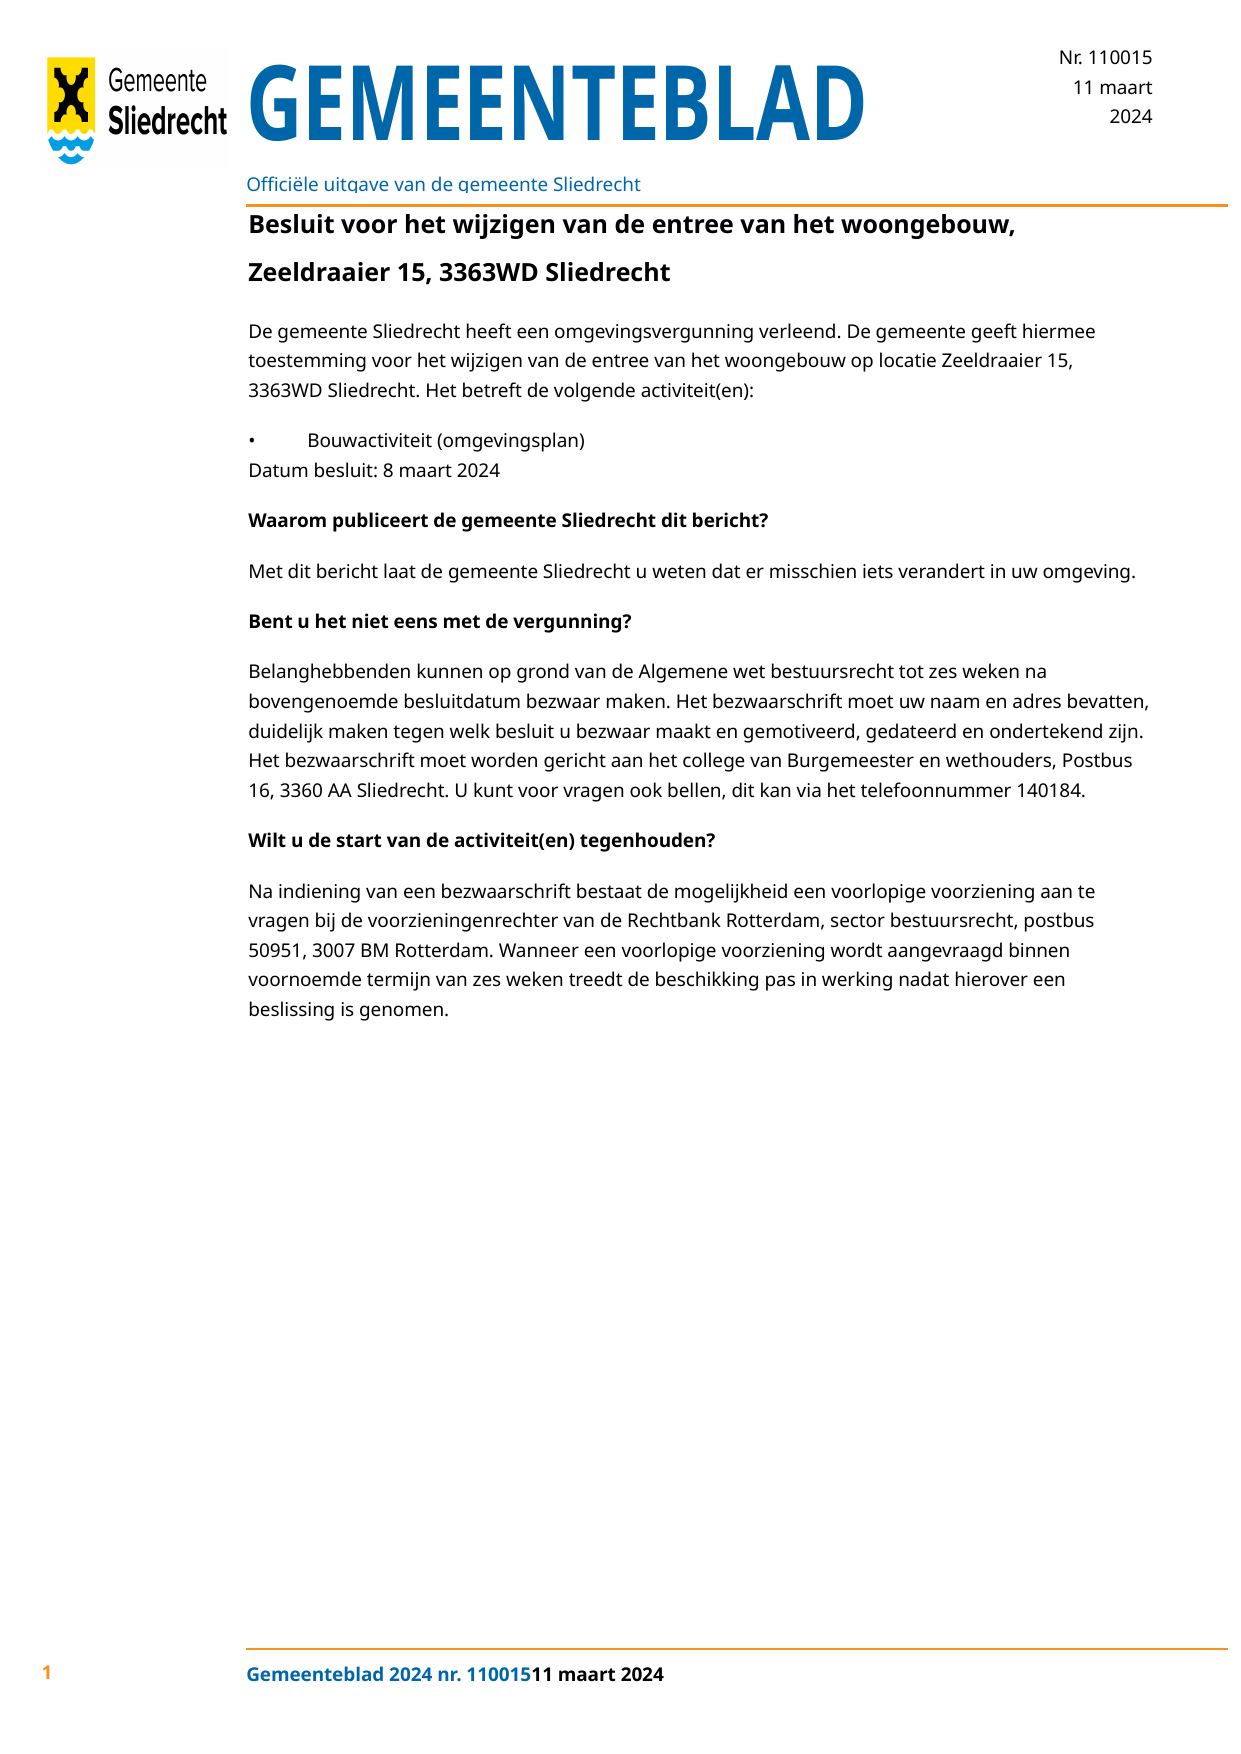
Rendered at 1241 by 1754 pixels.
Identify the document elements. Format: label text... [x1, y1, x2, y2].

text Belanghebbenden kunnen op grond van de Algemene wet bestuursrecht tot zes weken na bovengenoemde besluitdatum bezwaar maken. Het bezwaarschrift moet uw naam en adres bevatten, duidelijk maken tegen welk besluit u bezwaar maakt en gemotiveerd, gedateerd en ondertekend zijn. Het bezwaarschrift moet worden gericht aan het college van Burgemeester en wethouders, Postbus 16, 3360 AA Sliedrecht. U kunt voor vragen ook bellen, dit kan via het telefoonnummer 140184. [248, 659, 1152, 803]
text De gemeente Sliedrecht heeft een omgevingsvergunning verleend. De gemeente geeft hiermee toestemming voor het wijzigen van de entree van het woongebouw op locatie Zeeldraaier 15, 3363WD Sliedrecht. Het betreft de volgende activiteit(en): [248, 318, 1152, 403]
text Besluit voor het wijzigen van de entree van het woongebouw, Zeeldraaier 15, 3363WD Sliedrecht [248, 207, 1152, 288]
text Bent u het niet eens met de vergunning? [248, 608, 1152, 634]
list Bouwactiviteit (omgevingsplan) [248, 427, 1152, 453]
picture [41, 47, 231, 172]
text Waarom publiceert de gemeente Sliedrecht dit bericht? [248, 507, 1152, 533]
text Datum besluit: 8 maart 2024 [248, 457, 1152, 483]
text Met dit bericht laat de gemeente Sliedrecht u weten dat er misschien iets verandert in uw omgeving. [248, 558, 1152, 584]
text Na indiening van een bezwaarschrift bestaat de mogelijkheid een voorlopige voorziening aan te vragen bij de voorzieningenrechter van de Rechtbank Rotterdam, sector bestuursrecht, postbus 50951, 3007 BM Rotterdam. Wanneer een voorlopige voorziening wordt aangevraagd binnen voornoemde termijn van zes weken treedt de beschikking pas in werking nadat hierover een beslissing is genomen. [248, 878, 1152, 1022]
text Wilt u de start van de activiteit(en) tegenhouden? [248, 827, 1152, 853]
